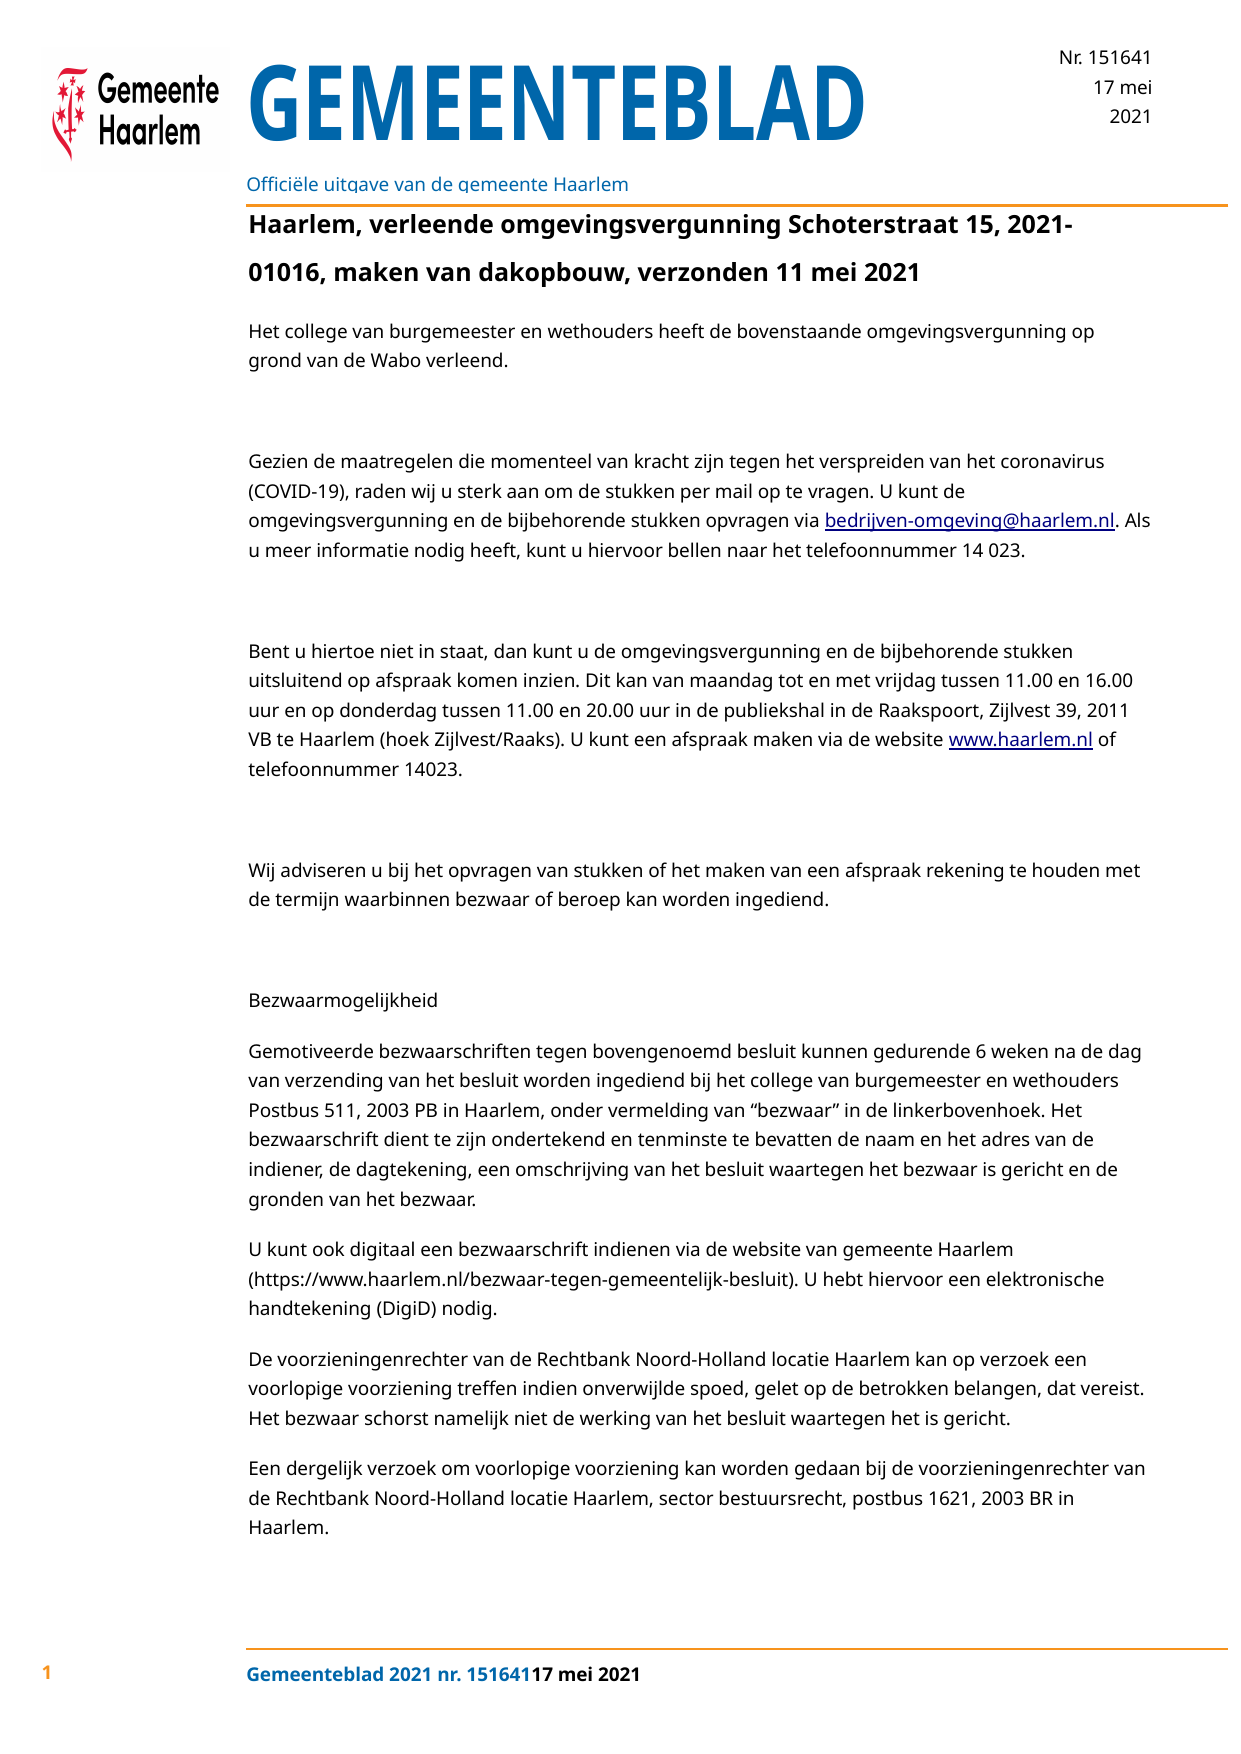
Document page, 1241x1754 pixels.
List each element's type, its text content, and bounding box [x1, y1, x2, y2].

text Een dergelijk verzoek om voorlopige voorziening kan worden gedaan bij de voorzieningenrechter van de Rechtbank Noord-Holland locatie Haarlem, sector bestuursrecht, postbus 1621, 2003 BR in Haarlem. [248, 1455, 1152, 1540]
text Bezwaarmogelijkheid [248, 987, 1152, 1013]
text U kunt ook digitaal een bezwaarschrift indienen via de website van gemeente Haarlem (https://www.haarlem.nl/bezwaar-tegen-gemeentelijk-besluit). U hebt hiervoor een elektronische handtekening (DigiD) nodig. [248, 1236, 1152, 1321]
text Bent u hiertoe niet in staat, dan kunt u de omgevingsvergunning en de bijbehorende stukken uitsluitend op afspraak komen inzien. Dit kan van maandag tot en met vrijdag tussen 11.00 en 16.00 uur en op donderdag tussen 11.00 en 20.00 uur in de publiekshal in de Raakspoort, Zijlvest 39, 2011 VB te Haarlem (hoek Zijlvest/Raaks). U kunt een afspraak maken via de website www.haarlem.nl of telefoonnummer 14023. [248, 638, 1152, 782]
text De voorzieningenrechter van de Rechtbank Noord-Holland locatie Haarlem kan op verzoek een voorlopige voorziening treffen indien onverwijlde spoed, gelet op de betrokken belangen, dat vereist. Het bezwaar schorst namelijk niet de werking van het besluit waartegen het is gericht. [248, 1346, 1152, 1431]
text Het college van burgemeester en wethouders heeft de bovenstaande omgevingsvergunning op grond van de Wabo verleend. [248, 318, 1152, 373]
text Gemotiveerde bezwaarschriften tegen bovengenoemd besluit kunnen gedurende 6 weken na de dag van verzending van het besluit worden ingediend bij het college van burgemeester en wethouders Postbus 511, 2003 PB in Haarlem, onder vermelding van “bezwaar” in de linkerbovenhoek. Het bezwaarschrift dient te zijn ondertekend en tenminste te bevatten de naam en het adres van de indiener, de dagtekening, een omschrijving van het besluit waartegen het bezwaar is gericht en de gronden van het bezwaar. [248, 1038, 1152, 1212]
picture [41, 47, 231, 172]
text Gezien de maatregelen die momenteel van kracht zijn tegen het verspreiden van het coronavirus (COVID-19), raden wij u sterk aan om de stukken per mail op te vragen. U kunt de omgevingsvergunning en de bijbehorende stukken opvragen via bedrijven-omgeving@haarlem.nl. Als u meer informatie nodig heeft, kunt u hiervoor bellen naar het telefoonnummer 14 023. [248, 448, 1152, 563]
text Haarlem, verleende omgevingsvergunning Schoterstraat 15, 2021-01016, maken van dakopbouw, verzonden 11 mei 2021 [248, 207, 1152, 288]
text Wij adviseren u bij het opvragen van stukken of het maken van een afspraak rekening te houden met de termijn waarbinnen bezwaar of beroep kan worden ingediend. [248, 857, 1152, 912]
